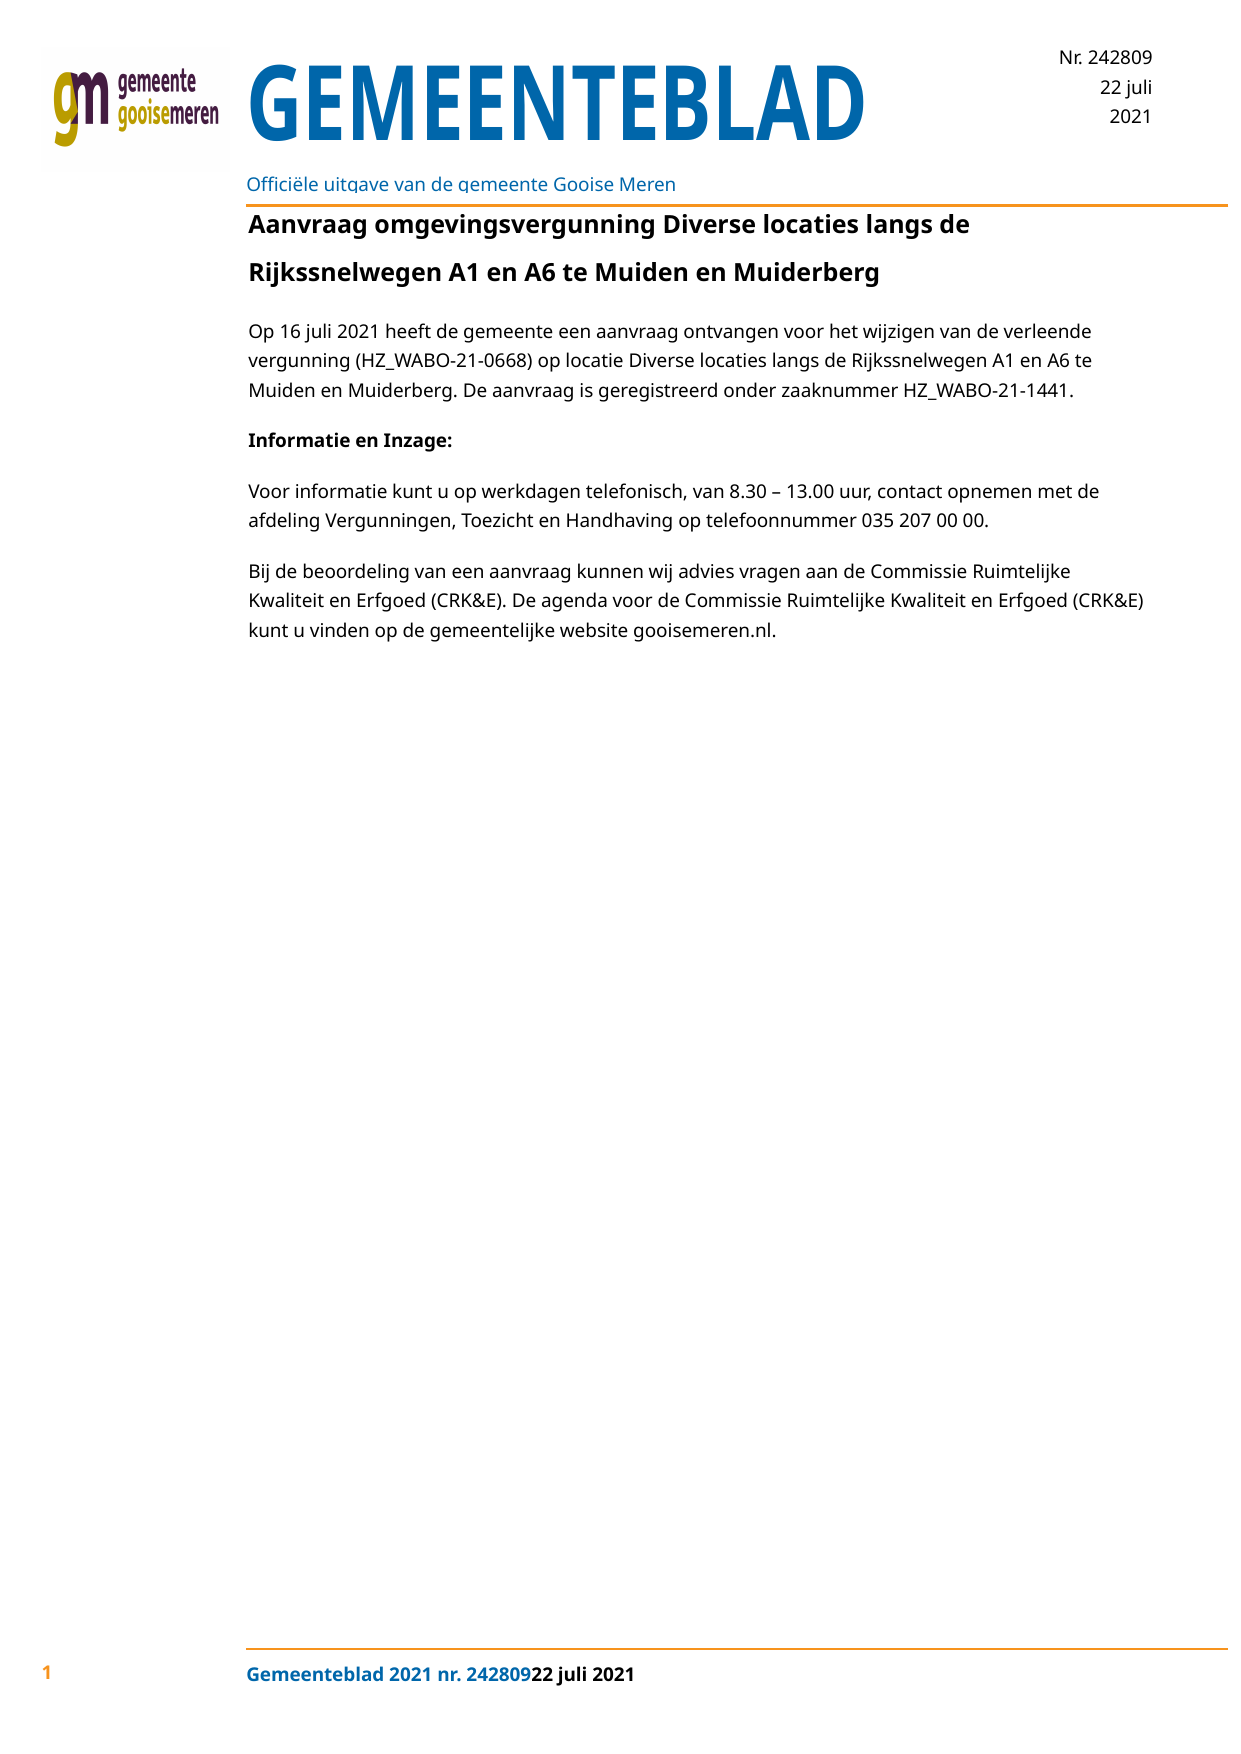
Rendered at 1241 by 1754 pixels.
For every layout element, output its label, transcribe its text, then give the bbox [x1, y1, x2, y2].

text Voor informatie kunt u op werkdagen telefonisch, van 8.30 – 13.00 uur, contact opnemen met de afdeling Vergunningen, Toezicht en Handhaving op telefoonnummer 035 207 00 00. [248, 478, 1152, 533]
picture [41, 47, 231, 172]
text Bij de beoordeling van een aanvraag kunnen wij advies vragen aan de Commissie Ruimtelijke Kwaliteit en Erfgoed (CRK&E). De agenda voor de Commissie Ruimtelijke Kwaliteit en Erfgoed (CRK&E) kunt u vinden op de gemeentelijke website gooisemeren.nl. [248, 558, 1152, 643]
text Op 16 juli 2021 heeft de gemeente een aanvraag ontvangen voor het wijzigen van de verleende vergunning (HZ_WABO-21-0668) op locatie Diverse locaties langs de Rijkssnelwegen A1 en A6 te Muiden en Muiderberg. De aanvraag is geregistreerd onder zaaknummer HZ_WABO-21-1441. [248, 318, 1152, 403]
text Informatie en Inzage: [248, 427, 1152, 453]
text Aanvraag omgevingsvergunning Diverse locaties langs de Rijkssnelwegen A1 en A6 te Muiden en Muiderberg [248, 207, 1152, 288]
